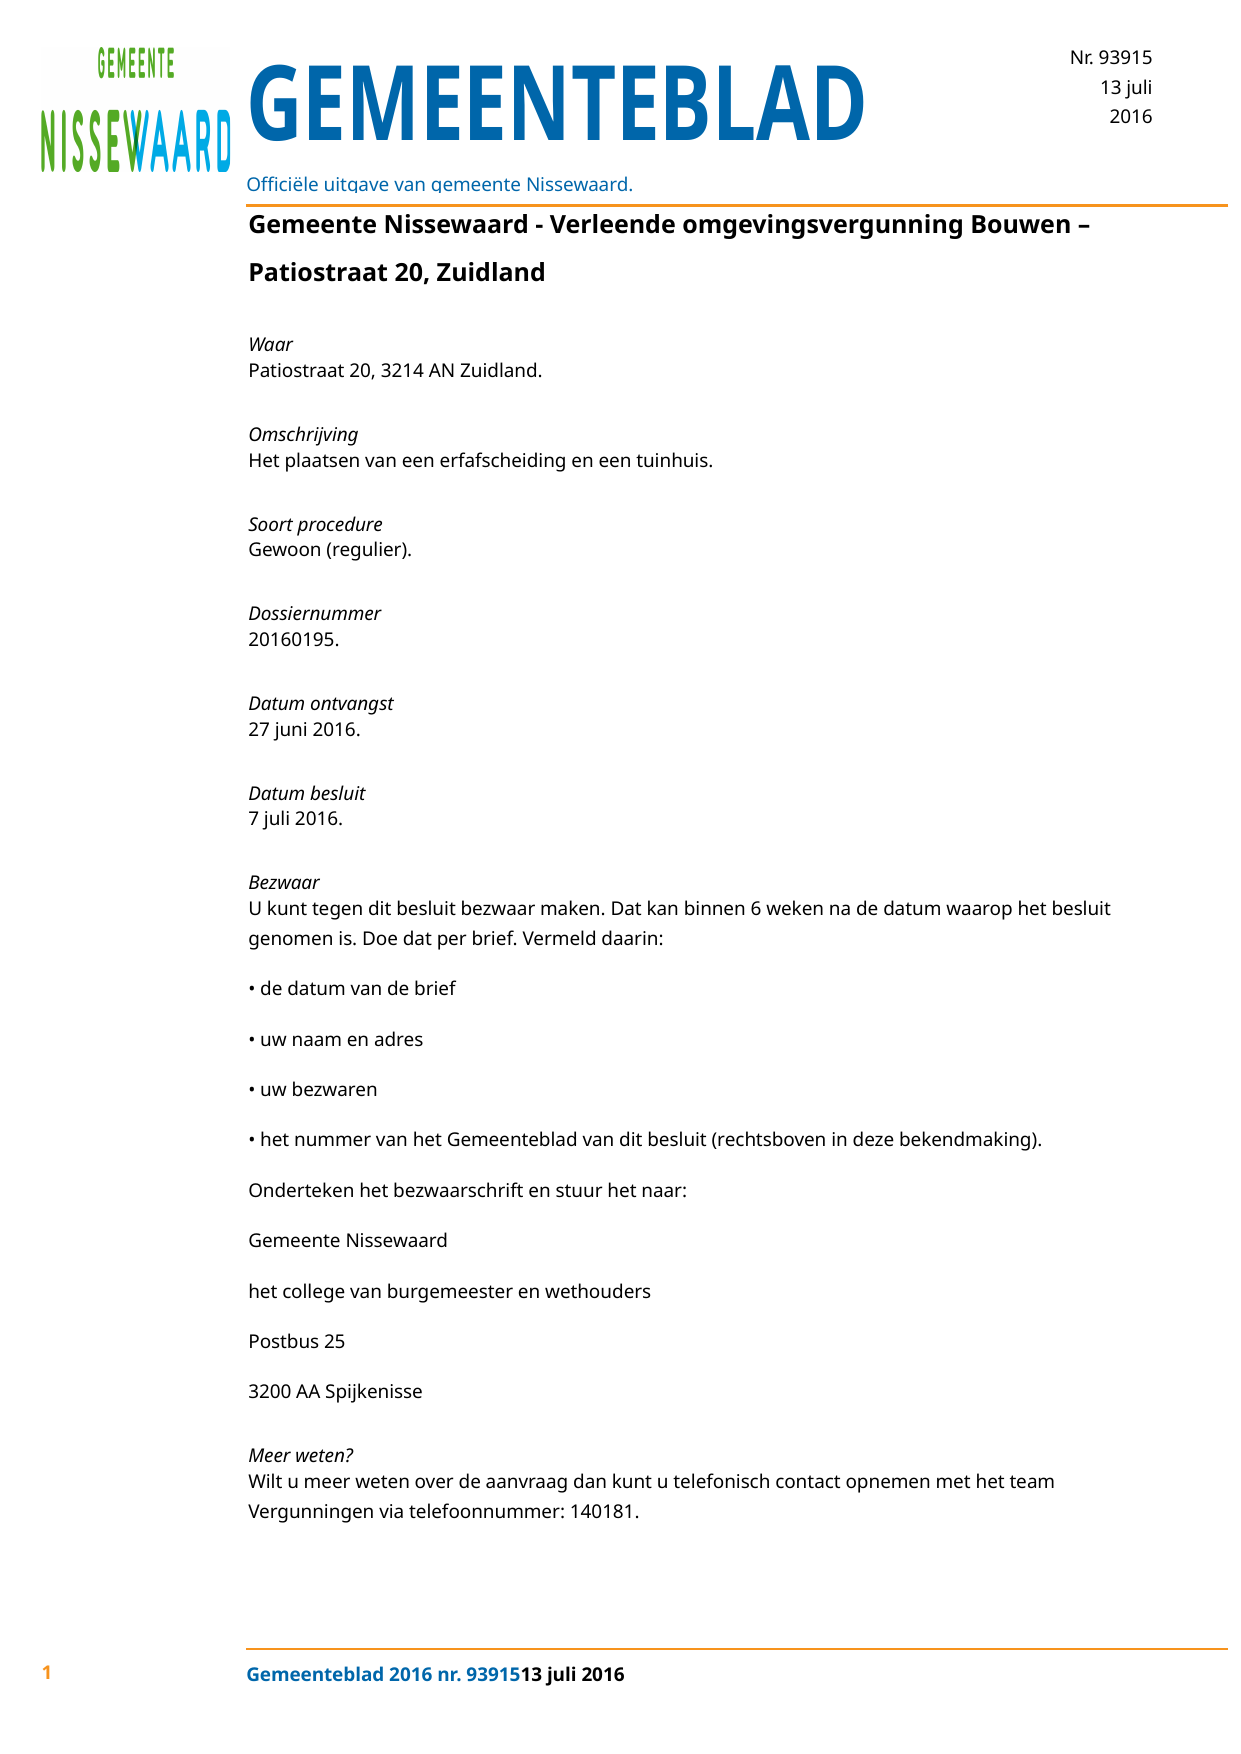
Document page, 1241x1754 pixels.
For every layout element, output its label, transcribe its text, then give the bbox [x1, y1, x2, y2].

text Patiostraat 20, 3214 AN Zuidland. [248, 357, 1152, 383]
text Gemeente Nissewaard [248, 1227, 1152, 1253]
text Onderteken het bezwaarschrift en stuur het naar: [248, 1177, 1152, 1203]
text Postbus 25 [248, 1328, 1152, 1354]
text het college van burgemeester en wethouders [248, 1278, 1152, 1303]
text Omschrijving [248, 421, 1152, 447]
text Datum ontvangst [248, 690, 1152, 716]
picture [41, 47, 231, 172]
text U kunt tegen dit besluit bezwaar maken. Dat kan binnen 6 weken na de datum waarop het besluit genomen is. Doe dat per brief. Vermeld daarin: [248, 895, 1152, 951]
text Bezwaar [248, 869, 1152, 895]
text Gewoon (regulier). [248, 537, 1152, 562]
picture [200, 151, 206, 172]
text Soort procedure [248, 511, 1152, 537]
text Meer weten? [248, 1443, 1152, 1468]
text 7 juli 2016. [248, 806, 1152, 831]
text Gemeente Nissewaard - Verleende omgevingsvergunning Bouwen – Patiostraat 20, Zuidland [248, 207, 1152, 288]
text • de datum van de brief [248, 975, 1152, 1001]
text Waar [248, 331, 1152, 357]
text • het nummer van het Gemeenteblad van dit besluit (rechtsboven in deze bekendmaking). [248, 1127, 1152, 1152]
picture [201, 122, 206, 138]
text Wilt u meer weten over de aanvraag dan kunt u telefonisch contact opnemen met het team Vergunningen via telefoonnummer: 140181. [248, 1468, 1152, 1524]
text 20160195. [248, 626, 1152, 652]
text Datum besluit [248, 780, 1152, 806]
text Dossiernummer [248, 601, 1152, 626]
text 27 juni 2016. [248, 716, 1152, 742]
text • uw naam en adres [248, 1026, 1152, 1051]
text 3200 AA Spijkenisse [248, 1379, 1152, 1404]
text • uw bezwaren [248, 1076, 1152, 1102]
picture [222, 122, 227, 160]
text Het plaatsen van een erfafscheiding en een tuinhuis. [248, 447, 1152, 473]
picture [176, 157, 187, 172]
picture [154, 157, 165, 172]
